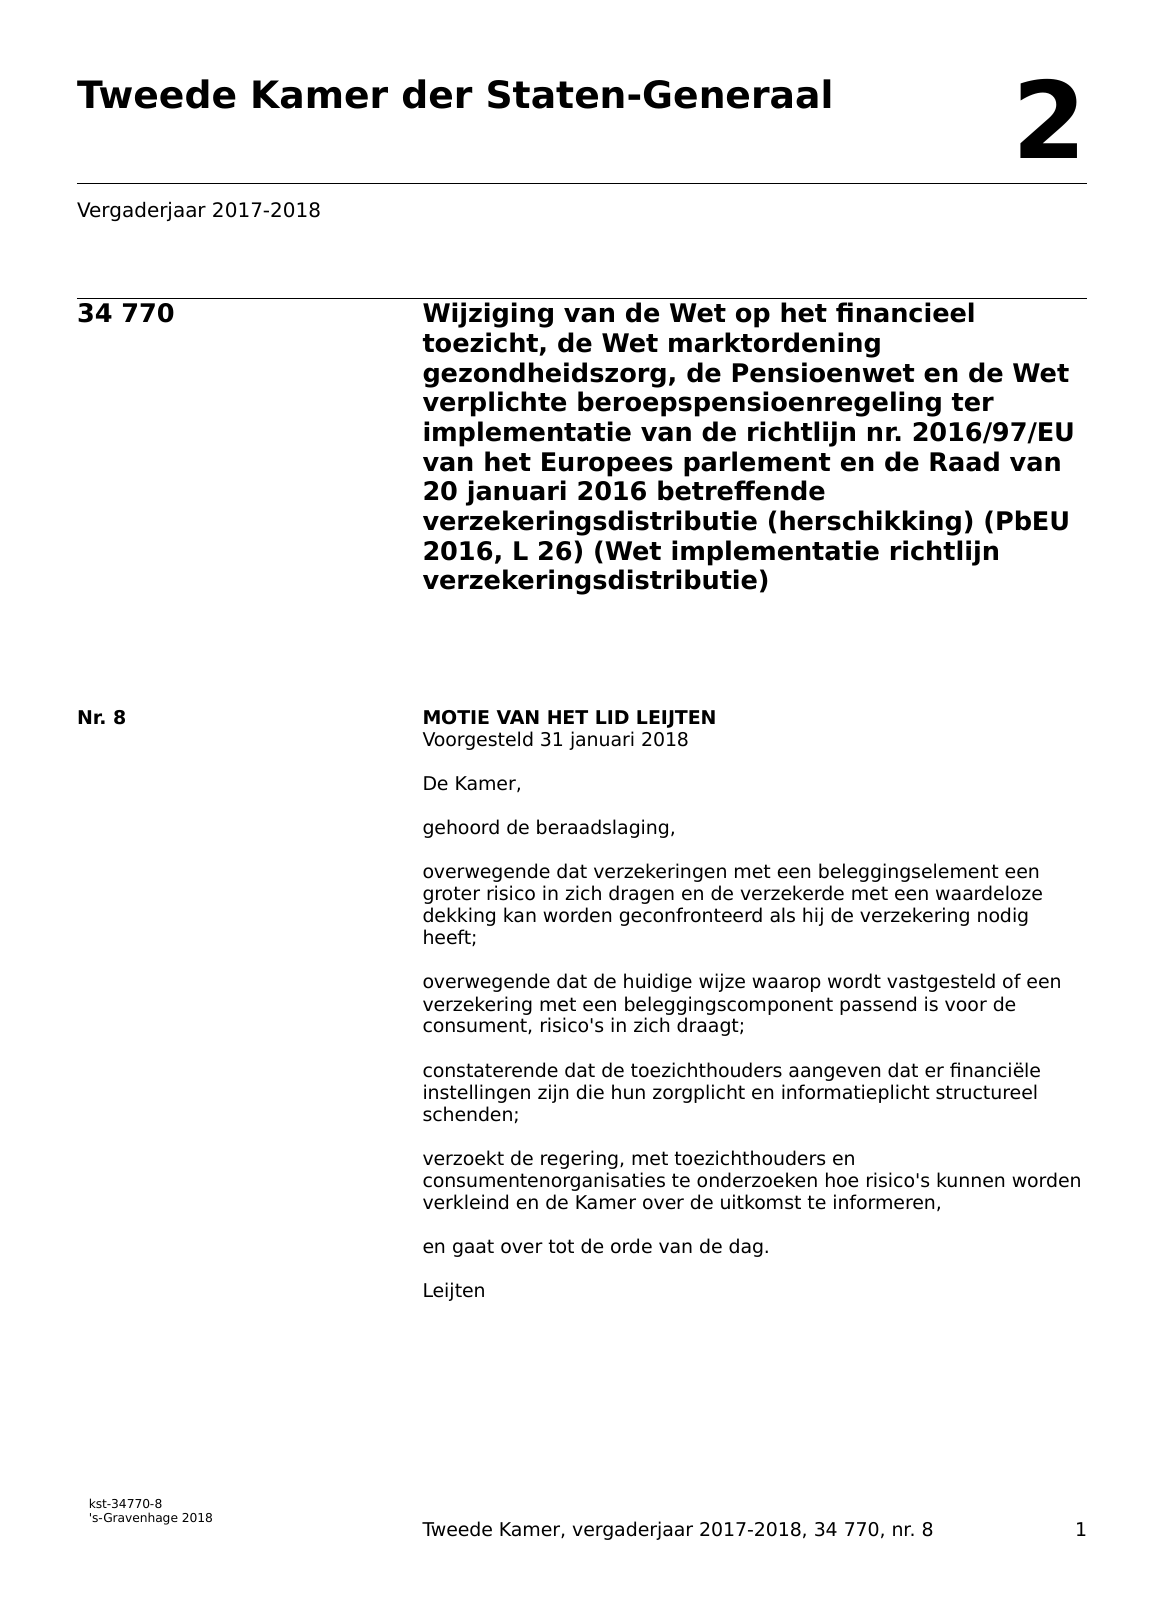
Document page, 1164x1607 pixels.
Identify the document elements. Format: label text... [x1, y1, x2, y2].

text De Kamer, [422, 773, 1087, 795]
text constaterende dat de toezichthouders aangeven dat er financiële instellingen zijn die hun zorgplicht en informatieplicht structureel schenden; [422, 1059, 1087, 1126]
text Leijten [422, 1280, 1087, 1302]
text gehoord de beraadslaging, [422, 817, 1087, 839]
text overwegende dat de huidige wijze waarop wordt vastgesteld of een verzekering met een beleggingscomponent passend is voor de consument, risico's in zich draagt; [422, 971, 1087, 1037]
table_header 2 [886, 59, 1087, 183]
text verzoekt de regering, met toezichthouders en consumentenorganisaties te onderzoeken hoe risico's kunnen worden verkleind en de Kamer over de uitkomst te informeren, [422, 1148, 1087, 1214]
text 's-Gravenhage 2018 [88, 1511, 323, 1525]
text en gaat over tot de orde van de dag. [422, 1236, 1087, 1258]
text Voorgesteld 31 januari 2018 [422, 729, 1087, 751]
subtitle 34 770 Wijziging van de Wet op het financieel toezicht, de Wet marktordening gezondheidszorg, de Pensioenwet en de Wet verplichte beroepspensioenregeling ter implementatie van de richtlijn nr. 2016/97/EU van het Europees parlement en de Raad van 20 januari 2016 betreffende verzekeringsdistributie (herschikking) (PbEU 2016, L 26) (Wet implementatie richtlijn verzekeringsdistributie) [77, 299, 1087, 596]
subtitle Nr. 8 MOTIE VAN HET LID LEIJTEN [77, 707, 1087, 729]
table_header Tweede Kamer der Staten-Generaal [77, 59, 886, 183]
table_cell Vergaderjaar 2017-2018 [77, 184, 1087, 298]
text overwegende dat verzekeringen met een beleggingselement een groter risico in zich dragen en de verzekerde met een waardeloze dekking kan worden geconfronteerd als hij de verzekering nodig heeft; [422, 861, 1087, 949]
text kst-34770-8 [88, 1497, 323, 1511]
